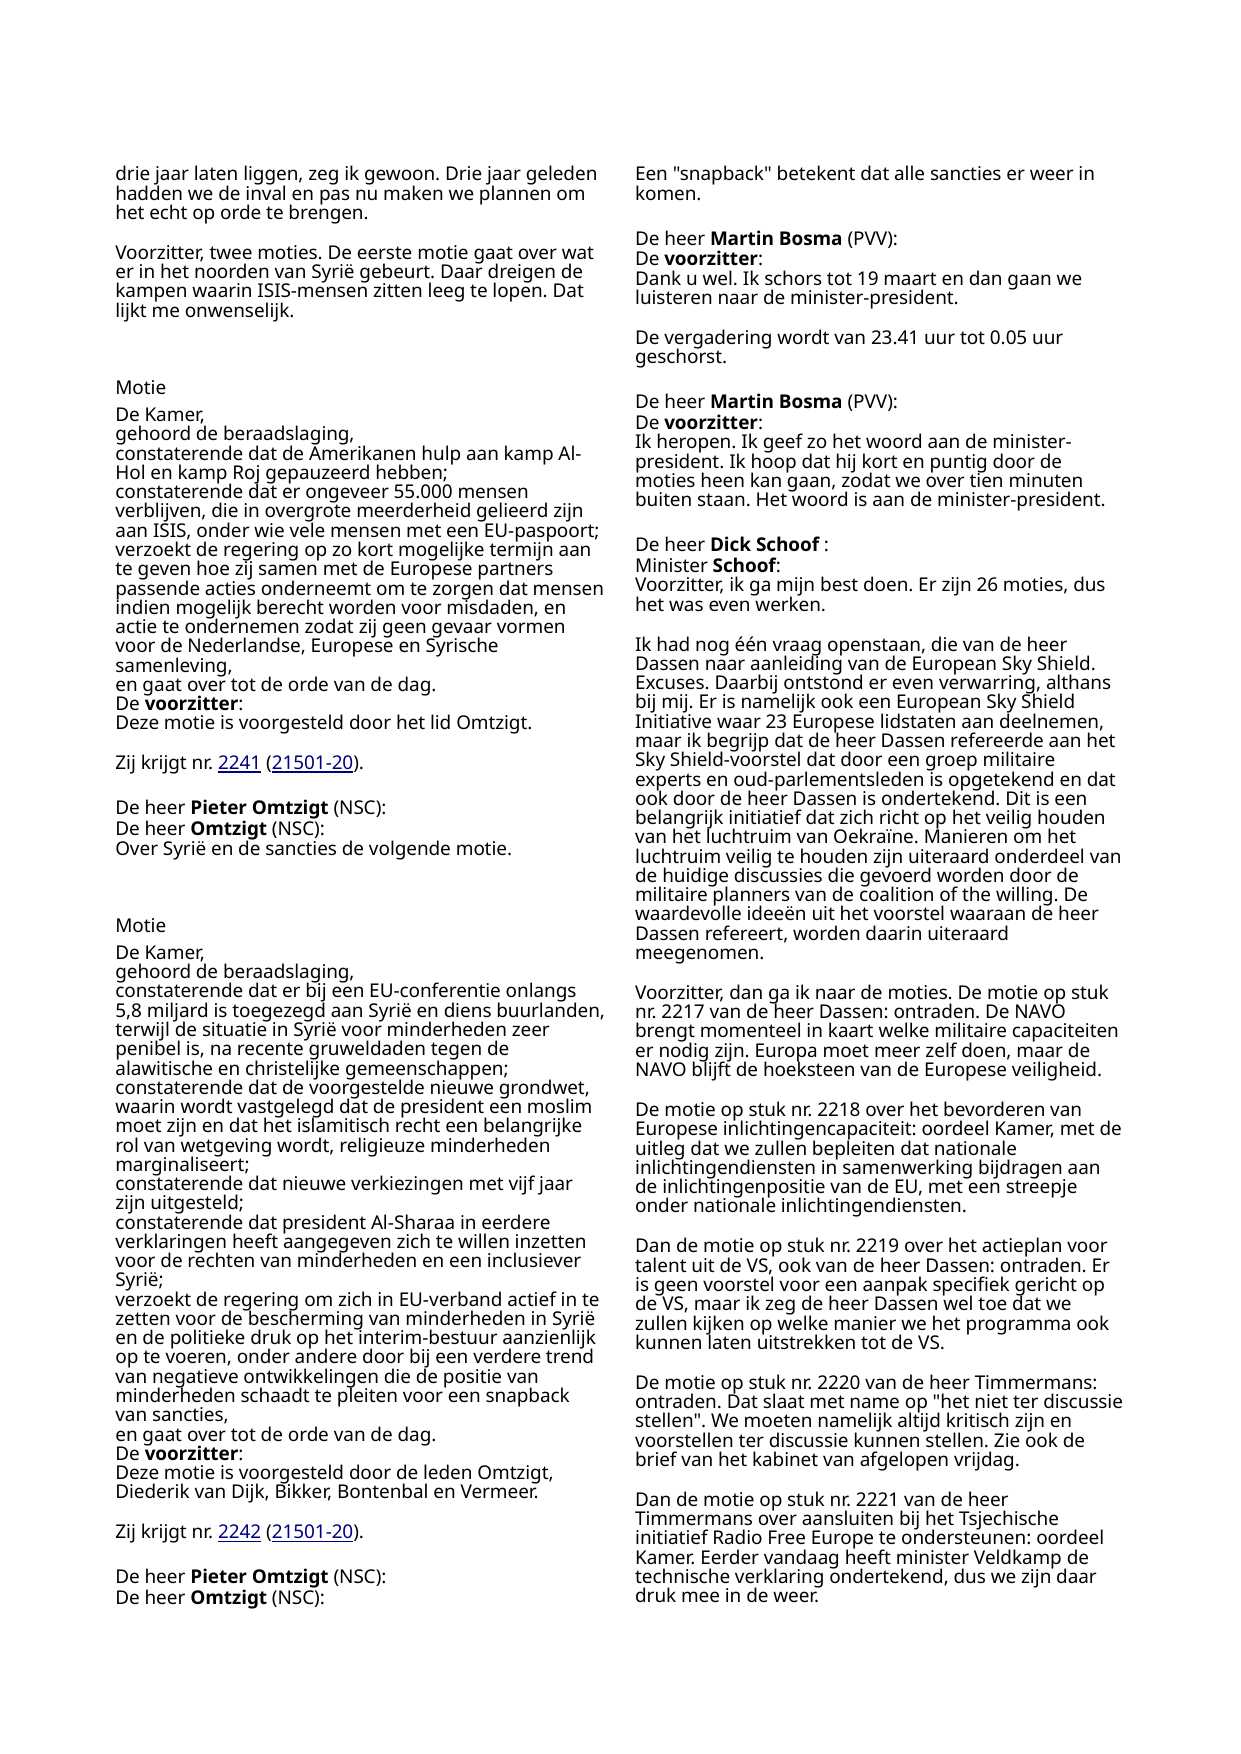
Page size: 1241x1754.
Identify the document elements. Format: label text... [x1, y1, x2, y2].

text gehoord de beraadslaging, [115, 963, 605, 982]
text De voorzitter: [635, 414, 1125, 433]
text De motie op stuk nr. 2218 over het bevorderen van Europese inlichtingencapaciteit: oordeel Kamer, met de uitleg dat we zullen bepleiten dat nationale inlichtingendiensten in samenwerking bijdragen aan de inlichtingenpositie van de EU, met een streepje onder nationale inlichtingendiensten. [635, 1101, 1125, 1217]
text De heer Pieter Omtzigt (NSC): [115, 794, 605, 820]
text constaterende dat er bij een EU-conferentie onlangs 5,8 miljard is toegezegd aan Syrië en diens buurlanden, terwijl de situatie in Syrië voor minderheden zeer penibel is, na recente gruweldaden tegen de alawitische en christelijke gemeenschappen; [115, 982, 605, 1079]
text Ik heropen. Ik geef zo het woord aan de minister-president. Ik hoop dat hij kort en puntig door de moties heen kan gaan, zodat we over tien minuten buiten staan. Het woord is aan de minister-president. [635, 433, 1125, 511]
text constaterende dat de Amerikanen hulp aan kamp Al-Hol en kamp Roj gepauzeerd hebben; [115, 444, 605, 483]
text De vergadering wordt van 23.41 uur tot 0.05 uur geschorst. [635, 329, 1125, 368]
text De heer Omtzigt (NSC): [115, 1589, 605, 1608]
text Ik had nog één vraag openstaan, die van de heer Dassen naar aanleiding van de European Sky Shield. Excuses. Daarbij ontstond er even verwarring, althans bij mij. Er is namelijk ook een European Sky Shield Initiative waar 23 Europese lidstaten aan deelnemen, maar ik begrijp dat de heer Dassen refereerde aan het Sky Shield-voorstel dat door een groep militaire experts en oud-parlementsleden is opgetekend en dat ook door de heer Dassen is ondertekend. Dit is een belangrijk initiatief dat zich richt op het veilig houden van het luchtruim van Oekraïne. Manieren om het luchtruim veilig te houden zijn uiteraard onderdeel van de huidige discussies die gevoerd worden door de militaire planners van de coalition of the willing. De waardevolle ideeën uit het voorstel waaraan de heer Dassen refereert, worden daarin uiteraard meegenomen. [635, 636, 1125, 963]
text De Kamer, [115, 406, 605, 425]
text verzoekt de regering op zo kort mogelijke termijn aan te geven hoe zij samen met de Europese partners passende acties onderneemt om te zorgen dat mensen indien mogelijk berecht worden voor misdaden, en actie te ondernemen zodat zij geen gevaar vormen voor de Nederlandse, Europese en Syrische samenleving, [115, 541, 605, 676]
text Deze motie is voorgesteld door de leden Omtzigt, Diederik van Dijk, Bikker, Bontenbal en Vermeer. [115, 1464, 605, 1503]
text De heer Dick Schoof : [635, 531, 1125, 557]
text Over Syrië en de sancties de volgende motie. [115, 839, 605, 859]
text De voorzitter: [635, 250, 1125, 270]
text constaterende dat nieuwe verkiezingen met vijf jaar zijn uitgesteld; [115, 1175, 605, 1214]
text constaterende dat president Al-Sharaa in eerdere verklaringen heeft aangegeven zich te willen inzetten voor de rechten van minderheden en een inclusiever Syrië; [115, 1214, 605, 1291]
text De voorzitter: [115, 695, 605, 714]
text Motie [115, 912, 605, 938]
text constaterende dat er ongeveer 55.000 mensen verblijven, die in overgrote meerderheid gelieerd zijn aan ISIS, onder wie vele mensen met een EU-paspoort; [115, 483, 605, 541]
text De heer Omtzigt (NSC): [115, 820, 605, 839]
text drie jaar laten liggen, zeg ik gewoon. Drie jaar geleden hadden we de inval en pas nu maken we plannen om het echt op orde te brengen. [115, 165, 605, 223]
text gehoord de beraadslaging, [115, 425, 605, 444]
text constaterende dat de voorgestelde nieuwe grondwet, waarin wordt vastgelegd dat de president een moslim moet zijn en dat het islamitisch recht een belangrijke rol van wetgeving wordt, religieuze minderheden marginaliseert; [115, 1079, 605, 1175]
text Deze motie is voorgesteld door het lid Omtzigt. [115, 714, 605, 734]
text Zij krijgt nr. 2241 (21501-20). [115, 754, 605, 774]
text De heer Martin Bosma (PVV): [635, 388, 1125, 414]
text Dan de motie op stuk nr. 2221 van de heer Timmermans over aansluiten bij het Tsjechische initiatief Radio Free Europe te ondersteunen: oordeel Kamer. Eerder vandaag heeft minister Veldkamp de technische verklaring ondertekend, dus we zijn daar druk mee in de weer. [635, 1491, 1125, 1606]
text Minister Schoof: [635, 557, 1125, 576]
text De voorzitter: [115, 1445, 605, 1464]
text en gaat over tot de orde van de dag. [115, 676, 605, 695]
text De Kamer, [115, 944, 605, 963]
text Voorzitter, twee moties. De eerste motie gaat over wat er in het noorden van Syrië gebeurt. Daar dreigen de kampen waarin ISIS-mensen zitten leeg te lopen. Dat lijkt me onwenselijk. [115, 244, 605, 321]
text Zij krijgt nr. 2242 (21501-20). [115, 1523, 605, 1543]
text verzoekt de regering om zich in EU-verband actief in te zetten voor de bescherming van minderheden in Syrië en de politieke druk op het interim-bestuur aanzienlijk op te voeren, onder andere door bij een verdere trend van negatieve ontwikkelingen die de positie van minderheden schaadt te pleiten voor een snapback van sancties, [115, 1291, 605, 1426]
text Voorzitter, dan ga ik naar de moties. De motie op stuk nr. 2217 van de heer Dassen: ontraden. De NAVO brengt momenteel in kaart welke militaire capaciteiten er nodig zijn. Europa moet meer zelf doen, maar de NAVO blijft de hoeksteen van de Europese veiligheid. [635, 984, 1125, 1080]
text Motie [115, 374, 605, 400]
text Dan de motie op stuk nr. 2219 over het actieplan voor talent uit de VS, ook van de heer Dassen: ontraden. Er is geen voorstel voor een aanpak specifiek gericht op de VS, maar ik zeg de heer Dassen wel toe dat we zullen kijken op welke manier we het programma ook kunnen laten uitstrekken tot de VS. [635, 1237, 1125, 1353]
text en gaat over tot de orde van de dag. [115, 1426, 605, 1445]
text De motie op stuk nr. 2220 van de heer Timmermans: ontraden. Dat slaat met name op "het niet ter discussie stellen". We moeten namelijk altijd kritisch zijn en voorstellen ter discussie kunnen stellen. Zie ook de brief van het kabinet van afgelopen vrijdag. [635, 1374, 1125, 1470]
text Dank u wel. Ik schors tot 19 maart en dan gaan we luisteren naar de minister-president. [635, 270, 1125, 308]
text De heer Pieter Omtzigt (NSC): [115, 1563, 605, 1589]
text Voorzitter, ik ga mijn best doen. Er zijn 26 moties, dus het was even werken. [635, 576, 1125, 615]
text Een "snapback" betekent dat alle sancties er weer in komen. [635, 165, 1125, 204]
text De heer Martin Bosma (PVV): [635, 225, 1125, 250]
